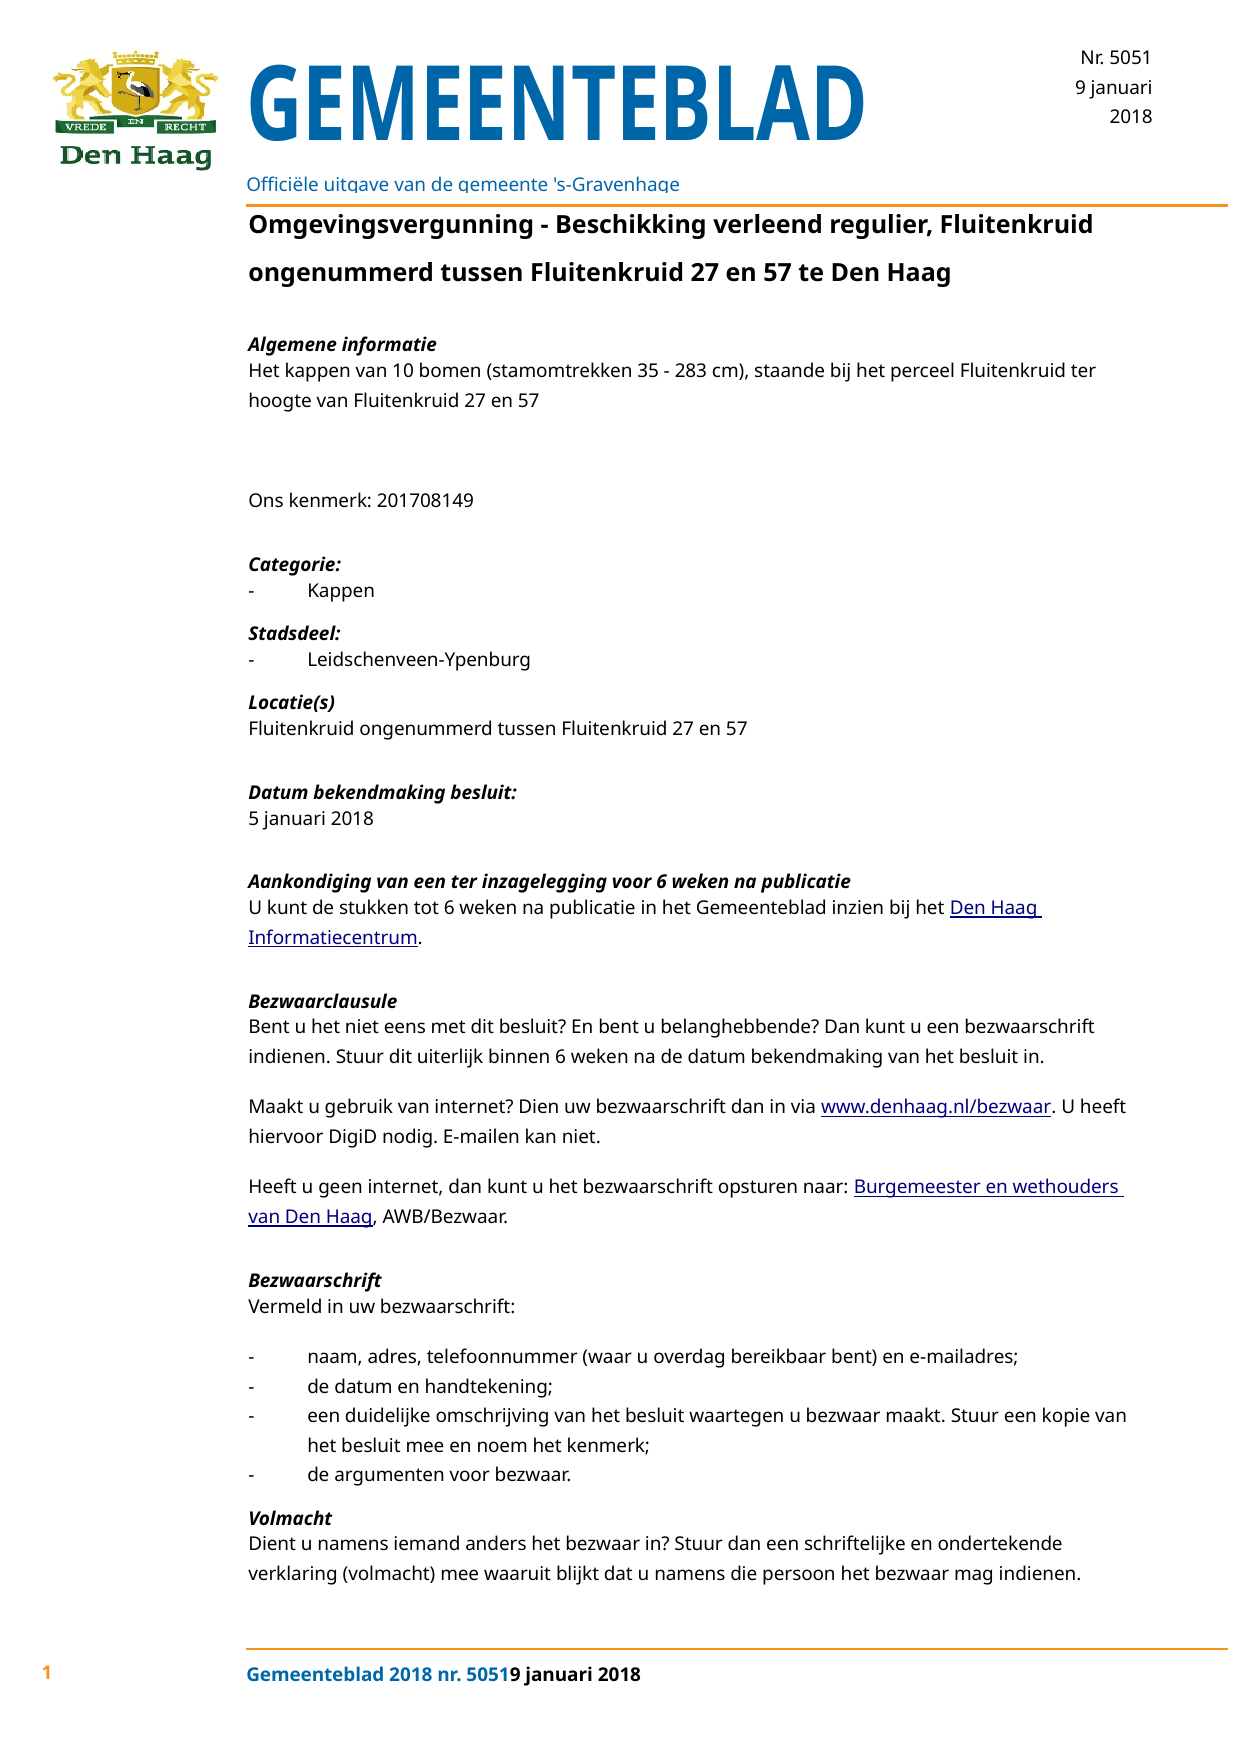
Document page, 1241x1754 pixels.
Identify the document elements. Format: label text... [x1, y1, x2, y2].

text Bezwaarclausule [248, 988, 1152, 1014]
text Volmacht [248, 1505, 1152, 1531]
text Maakt u gebruik van internet? Dien uw bezwaarschrift dan in via www.denhaag.nl/bezwaar. U heeft hiervoor DigiD nodig. E-mailen kan niet. [248, 1094, 1152, 1149]
picture [41, 47, 231, 172]
text Ons kenmerk: 201708149 [248, 488, 1152, 513]
list een duidelijke omschrijving van het besluit waartegen u bezwaar maakt. Stuur een kopie van het besluit mee en noem het kenmerk; [248, 1402, 1152, 1458]
text U kunt de stukken tot 6 weken na publicatie in het Gemeenteblad inzien bij het Den Haag Informatiecentrum. [248, 894, 1152, 950]
text Het kappen van 10 bomen (stamomtrekken 35 - 283 cm), staande bij het perceel Fluitenkruid ter hoogte van Fluitenkruid 27 en 57 [248, 357, 1152, 412]
list naam, adres, telefoonnummer (waar u overdag bereikbaar bent) en e-mailadres; [248, 1343, 1152, 1369]
list Kappen [248, 577, 1152, 603]
text 5 januari 2018 [248, 805, 1152, 830]
text Categorie: [248, 552, 1152, 577]
text Omgevingsvergunning - Beschikking verleend regulier, Fluitenkruid ongenummerd tussen Fluitenkruid 27 en 57 te Den Haag [248, 207, 1152, 288]
text Vermeld in uw bezwaarschrift: [248, 1293, 1152, 1319]
text Heeft u geen internet, dan kunt u het bezwaarschrift opsturen naar: Burgemeester en wethouders van Den Haag, AWB/Bezwaar. [248, 1174, 1152, 1229]
text Stadsdeel: [248, 620, 1152, 646]
text Datum bekendmaking besluit: [248, 779, 1152, 805]
list Leidschenveen-Ypenburg [248, 646, 1152, 672]
list de argumenten voor bezwaar. [248, 1462, 1152, 1487]
text Aankondiging van een ter inzagelegging voor 6 weken na publicatie [248, 869, 1152, 894]
text Locatie(s) [248, 689, 1152, 715]
list de datum en handtekening; [248, 1373, 1152, 1399]
text Algemene informatie [248, 331, 1152, 357]
text Bent u het niet eens met dit besluit? En bent u belanghebbende? Dan kunt u een bezwaarschrift indienen. Stuur dit uiterlijk binnen 6 weken na de datum bekendmaking van het besluit in. [248, 1014, 1152, 1069]
text Fluitenkruid ongenummerd tussen Fluitenkruid 27 en 57 [248, 715, 1152, 741]
text Dient u namens iemand anders het bezwaar in? Stuur dan een schriftelijke en ondertekende verklaring (volmacht) mee waaruit blijkt dat u namens die persoon het bezwaar mag indienen. [248, 1531, 1152, 1586]
text Bezwaarschrift [248, 1267, 1152, 1293]
